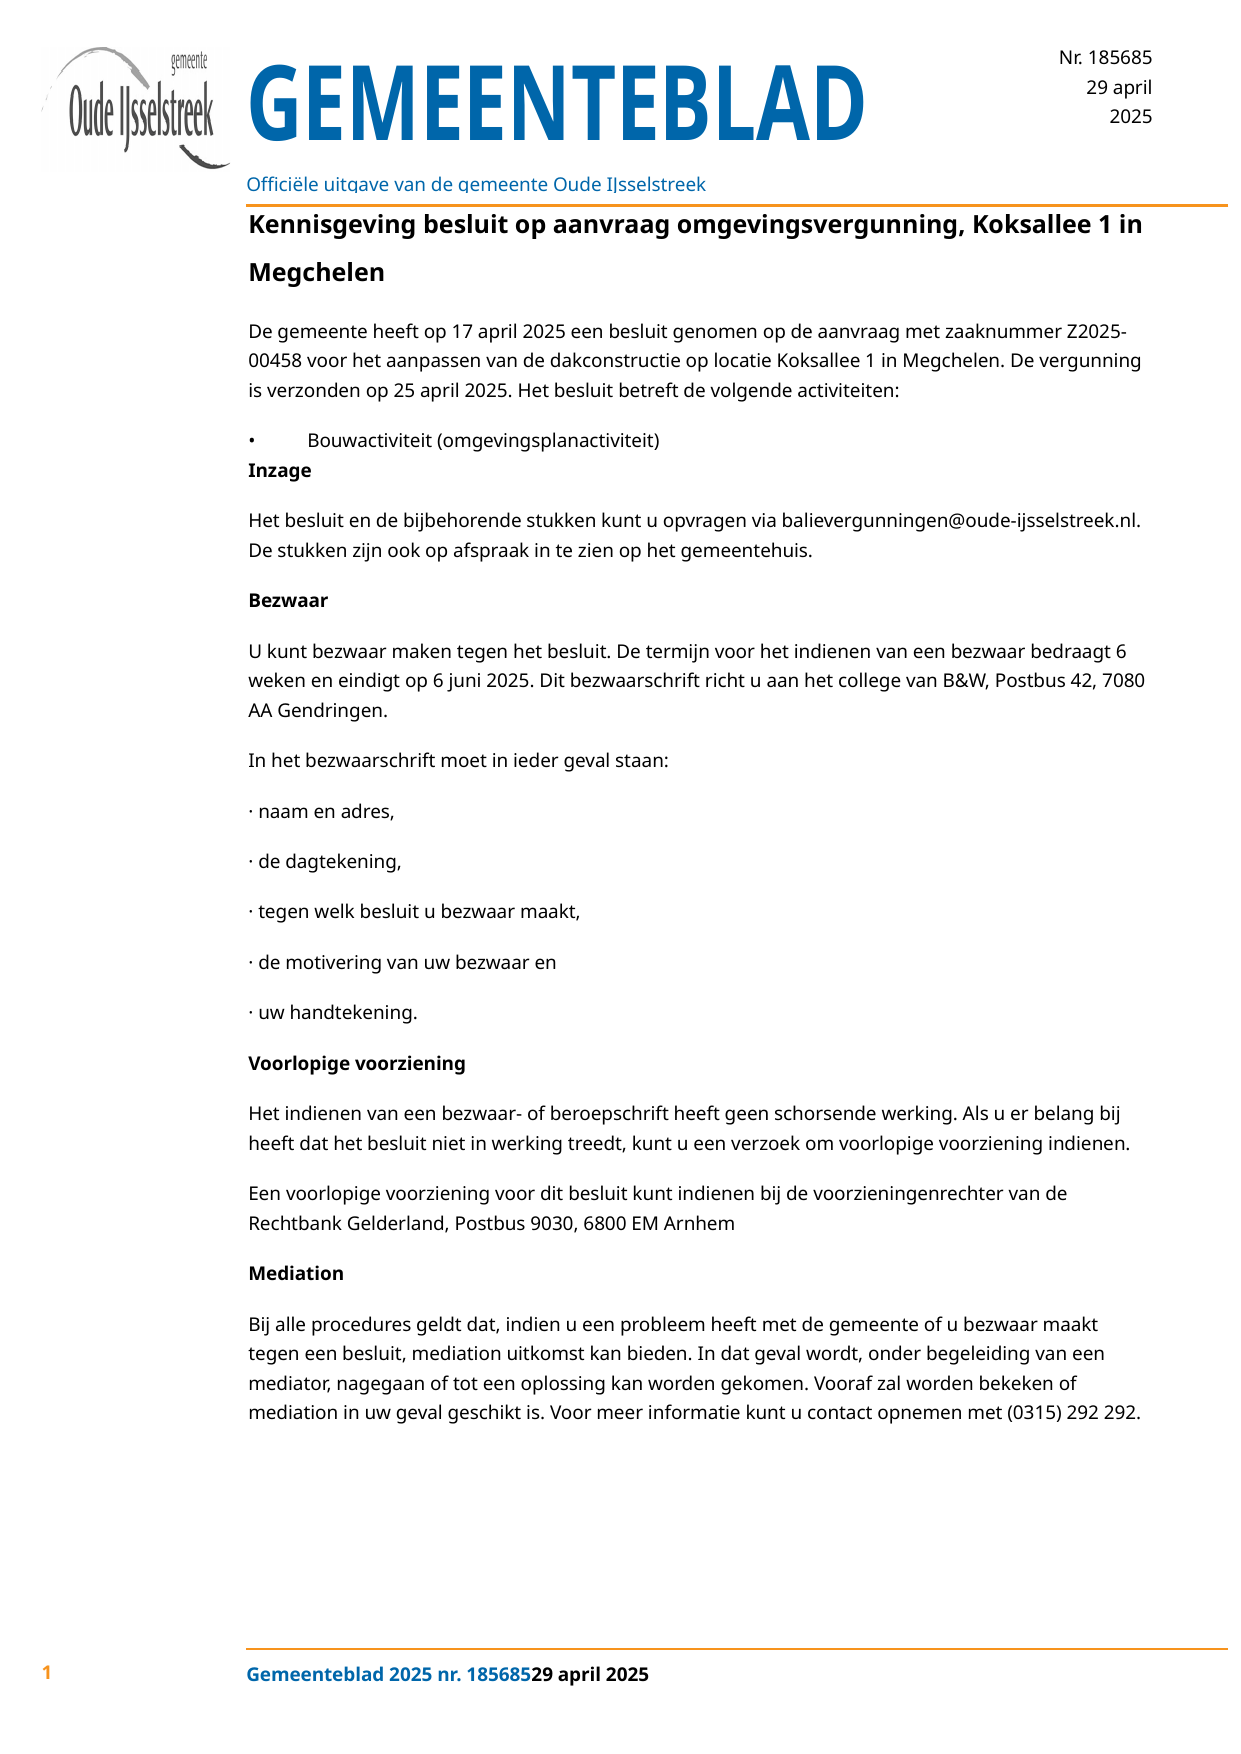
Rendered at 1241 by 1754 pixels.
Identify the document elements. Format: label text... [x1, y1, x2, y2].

picture [41, 47, 231, 172]
text De gemeente heeft op 17 april 2025 een besluit genomen op de aanvraag met zaaknummer Z2025-00458 voor het aanpassen van de dakconstructie op locatie Koksallee 1 in Megchelen. De vergunning is verzonden op 25 april 2025. Het besluit betreft de volgende activiteiten: [248, 318, 1152, 403]
text Inzage [248, 457, 1152, 483]
text Een voorlopige voorziening voor dit besluit kunt indienen bij de voorzieningenrechter van de Rechtbank Gelderland, Postbus 9030, 6800 EM Arnhem [248, 1180, 1152, 1236]
text Mediation [248, 1260, 1152, 1286]
list Bouwactiviteit (omgevingsplanactiviteit) [248, 427, 1152, 453]
text Het besluit en de bijbehorende stukken kunt u opvragen via balievergunningen@oude-ijsselstreek.nl. De stukken zijn ook op afspraak in te zien op het gemeentehuis. [248, 507, 1152, 563]
text U kunt bezwaar maken tegen het besluit. De termijn voor het indienen van een bezwaar bedraagt 6 weken en eindigt op 6 juni 2025. Dit bezwaarschrift richt u aan het college van B&W, Postbus 42, 7080 AA Gendringen. [248, 638, 1152, 723]
text · uw handtekening. [248, 999, 1152, 1025]
text Kennisgeving besluit op aanvraag omgevingsvergunning, Koksallee 1 in Megchelen [248, 207, 1152, 288]
text Bij alle procedures geldt dat, indien u een probleem heeft met de gemeente of u bezwaar maakt tegen een besluit, mediation uitkomst kan bieden. In dat geval wordt, onder begeleiding van een mediator, nagegaan of tot een oplossing kan worden gekomen. Vooraf zal worden bekeken of mediation in uw geval geschikt is. Voor meer informatie kunt u contact opnemen met (0315) 292 292. [248, 1311, 1152, 1425]
text · naam en adres, [248, 798, 1152, 824]
text · de dagtekening, [248, 848, 1152, 874]
text In het bezwaarschrift moet in ieder geval staan: [248, 747, 1152, 773]
text · de motivering van uw bezwaar en [248, 949, 1152, 975]
text Het indienen van een bezwaar- of beroepschrift heeft geen schorsende werking. Als u er belang bij heeft dat het besluit niet in werking treedt, kunt u een verzoek om voorlopige voorziening indienen. [248, 1100, 1152, 1156]
text · tegen welk besluit u bezwaar maakt, [248, 899, 1152, 924]
text Bezwaar [248, 587, 1152, 613]
text Voorlopige voorziening [248, 1050, 1152, 1076]
